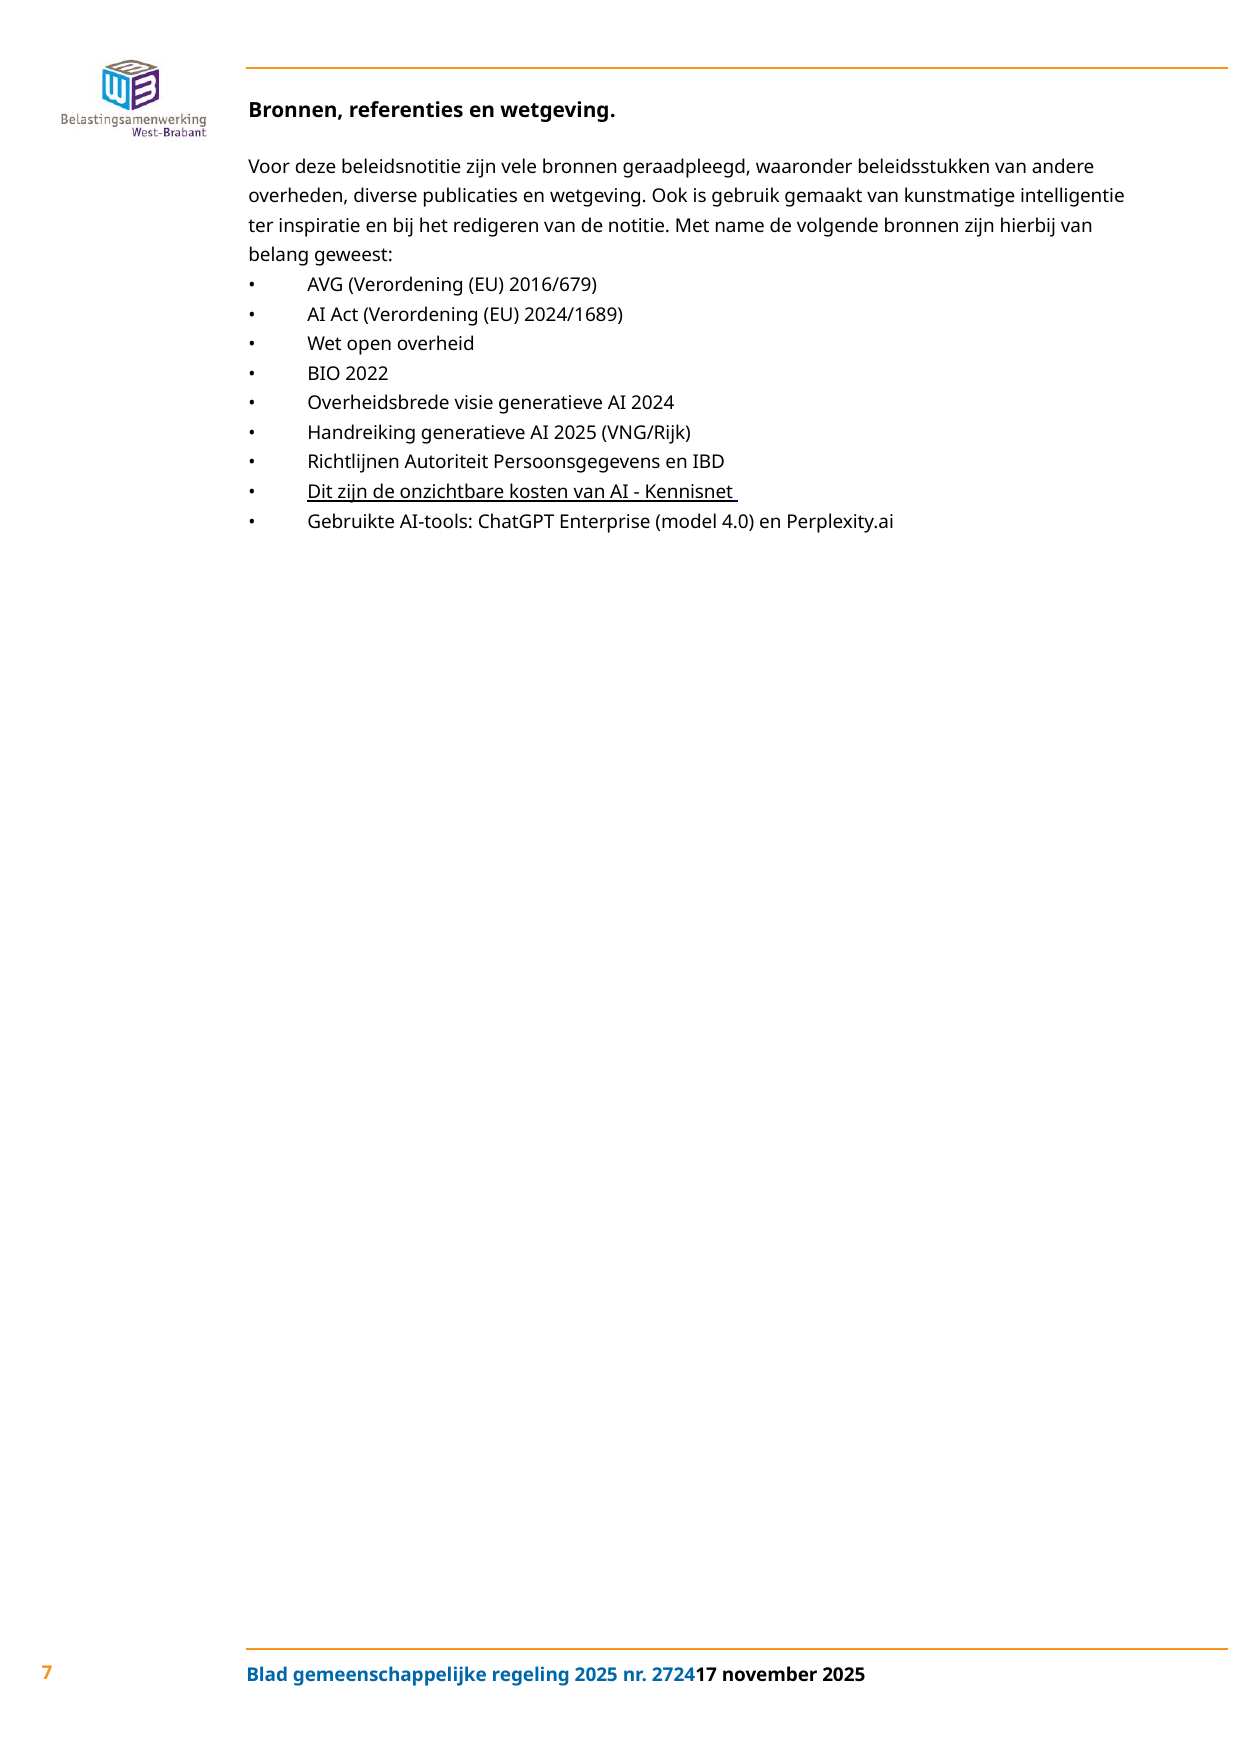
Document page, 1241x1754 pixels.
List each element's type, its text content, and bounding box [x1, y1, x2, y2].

list Gebruikte AI-tools: ChatGPT Enterprise (model 4.0) en Perplexity.ai [248, 508, 1152, 534]
list Wet open overheid [248, 330, 1152, 356]
list BIO 2022 [248, 360, 1152, 386]
list Handreiking generatieve AI 2025 (VNG/Rijk) [248, 419, 1152, 445]
list AI Act (Verordening (EU) 2024/1689) [248, 301, 1152, 327]
text Bronnen, referenties en wetgeving. [248, 95, 1152, 123]
list AVG (Verordening (EU) 2016/679) [248, 271, 1152, 297]
picture [41, 47, 231, 172]
list Richtlijnen Autoriteit Persoonsgegevens en IBD [248, 449, 1152, 474]
list Dit zijn de onzichtbare kosten van AI - Kennisnet [248, 478, 1152, 504]
list Overheidsbrede visie generatieve AI 2024 [248, 389, 1152, 415]
text Voor deze beleidsnotitie zijn vele bronnen geraadpleegd, waaronder beleidsstukken van andere overheden, diverse publicaties en wetgeving. Ook is gebruik gemaakt van kunstmatige intelligentie ter inspiratie en bij het redigeren van de notitie. Met name de volgende bronnen zijn hierbij van belang geweest: [248, 153, 1152, 267]
